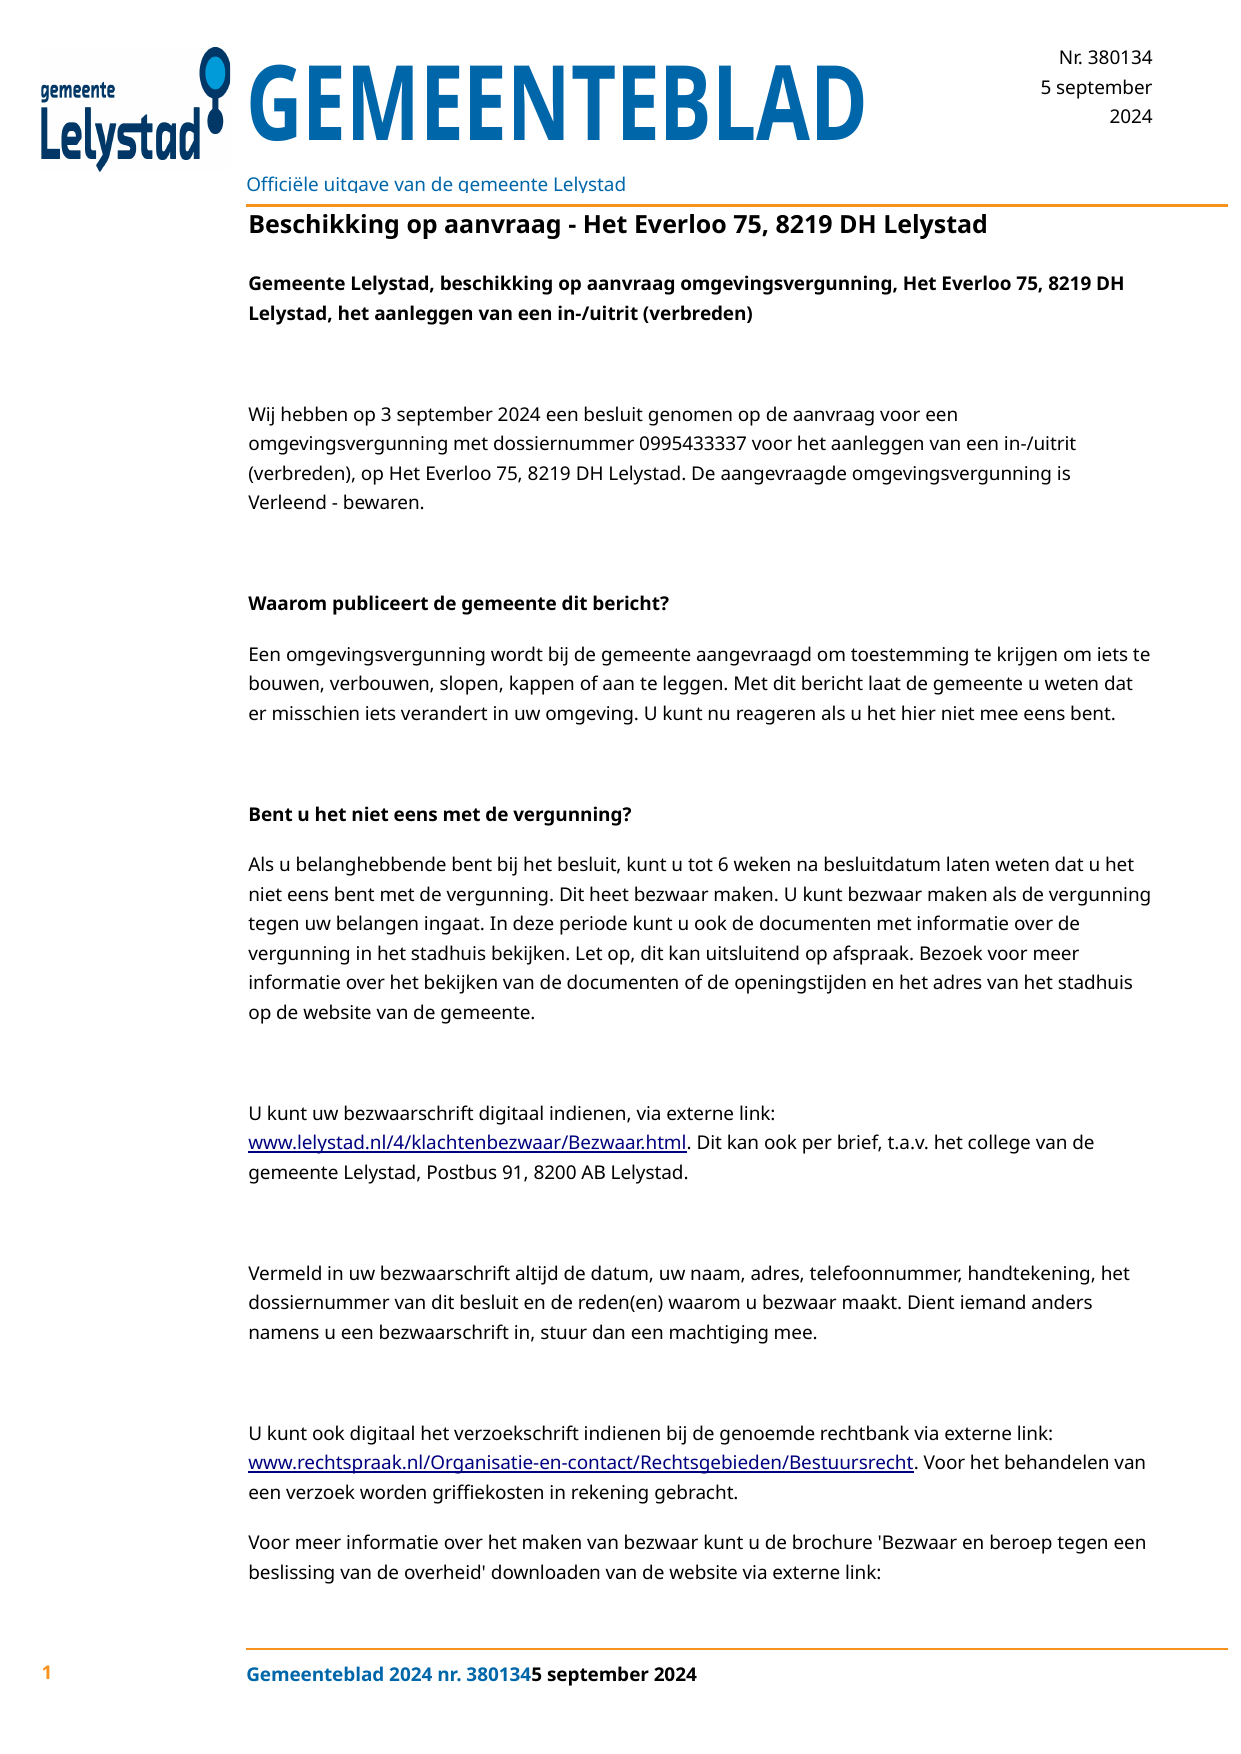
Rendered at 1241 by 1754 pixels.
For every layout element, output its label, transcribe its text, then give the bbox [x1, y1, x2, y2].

text Voor meer informatie over het maken van bezwaar kunt u de brochure 'Bezwaar en beroep tegen een beslissing van de overheid' downloaden van de website via externe link: [248, 1529, 1152, 1585]
text Bent u het niet eens met de vergunning? [248, 801, 1152, 826]
text Als u belanghebbende bent bij het besluit, kunt u tot 6 weken na besluitdatum laten weten dat u het niet eens bent met de vergunning. Dit heet bezwaar maken. U kunt bezwaar maken als de vergunning tegen uw belangen ingaat. In deze periode kunt u ook de documenten met informatie over de vergunning in het stadhuis bekijken. Let op, dit kan uitsluitend op afspraak. Bezoek voor meer informatie over het bekijken van de documenten of de openingstijden en het adres van het stadhuis op de website van de gemeente. [248, 851, 1152, 1025]
picture [41, 47, 231, 172]
text Wij hebben op 3 september 2024 een besluit genomen op de aanvraag voor een omgevingsvergunning met dossiernummer 0995433337 voor het aanleggen van een in-/uitrit (verbreden), op Het Everloo 75, 8219 DH Lelystad. De aangevraagde omgevingsvergunning is Verleend - bewaren. [248, 401, 1152, 515]
text Gemeente Lelystad, beschikking op aanvraag omgevingsvergunning, Het Everloo 75, 8219 DH Lelystad, het aanleggen van een in-/uitrit (verbreden) [248, 270, 1152, 326]
text U kunt uw bezwaarschrift digitaal indienen, via externe link: www.lelystad.nl/4/klachtenbezwaar/Bezwaar.html. Dit kan ook per brief, t.a.v. het college van de gemeente Lelystad, Postbus 91, 8200 AB Lelystad. [248, 1100, 1152, 1185]
text Een omgevingsvergunning wordt bij de gemeente aangevraagd om toestemming te krijgen om iets te bouwen, verbouwen, slopen, kappen of aan te leggen. Met dit bericht laat de gemeente u weten dat er misschien iets verandert in uw omgeving. U kunt nu reageren als u het hier niet mee eens bent. [248, 641, 1152, 726]
text Beschikking op aanvraag - Het Everloo 75, 8219 DH Lelystad [248, 207, 1152, 241]
text Vermeld in uw bezwaarschrift altijd de datum, uw naam, adres, telefoonnummer, handtekening, het dossiernummer van dit besluit en de reden(en) waarom u bezwaar maakt. Dient iemand anders namens u een bezwaarschrift in, stuur dan een machtiging mee. [248, 1260, 1152, 1345]
text U kunt ook digitaal het verzoekschrift indienen bij de genoemde rechtbank via externe link: www.rechtspraak.nl/Organisatie-en-contact/Rechtsgebieden/Bestuursrecht. Voor het behandelen van een verzoek worden griffiekosten in rekening gebracht. [248, 1420, 1152, 1505]
text Waarom publiceert de gemeente dit bericht? [248, 590, 1152, 616]
